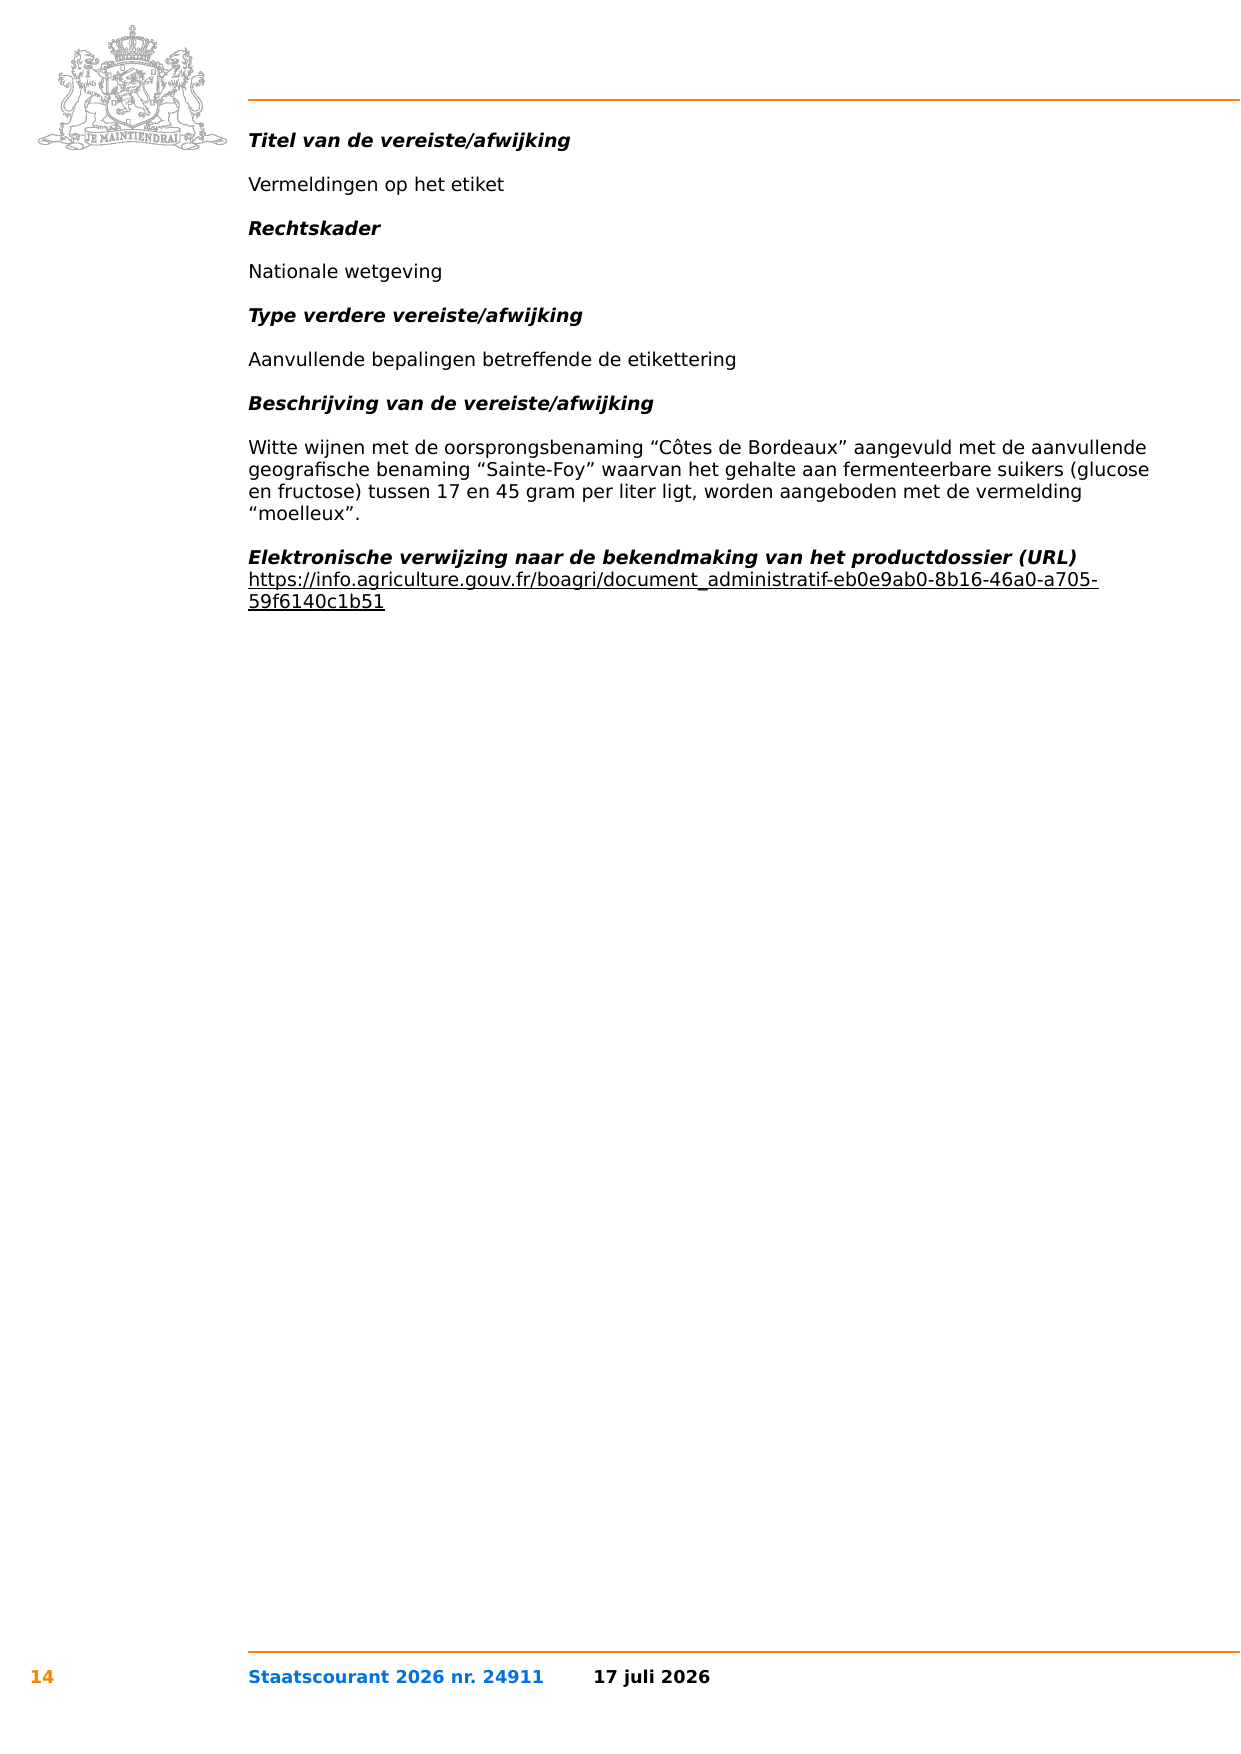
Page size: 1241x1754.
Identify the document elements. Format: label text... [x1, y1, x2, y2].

subtitle Beschrijving van de vereiste/afwijking [248, 393, 1163, 415]
text Nationale wetgeving [248, 261, 1163, 283]
picture [38, 25, 227, 150]
subtitle Type verdere vereiste/afwijking [248, 305, 1163, 327]
text Aanvullende bepalingen betreffende de etikettering [248, 349, 1163, 371]
subtitle Rechtskader [248, 218, 1163, 239]
text Witte wijnen met de oorsprongsbenaming “Côtes de Bordeaux” aangevuld met de aanvullende geografische benaming “Sainte-Foy” waarvan het gehalte aan fermenteerbare suikers (glucose en fructose) tussen 17 en 45 gram per liter ligt, worden aangeboden met de vermelding “moelleux”. [248, 437, 1163, 525]
text https://info.agriculture.gouv.fr/boagri/document_administratif-eb0e9ab0-8b16-46a0-a705-59f6140c1b51 [248, 569, 1163, 613]
text Elektronische verwijzing naar de bekendmaking van het productdossier (URL) [248, 547, 1163, 569]
text Vermeldingen op het etiket [248, 174, 1163, 196]
subtitle Titel van de vereiste/afwijking [248, 130, 1163, 152]
